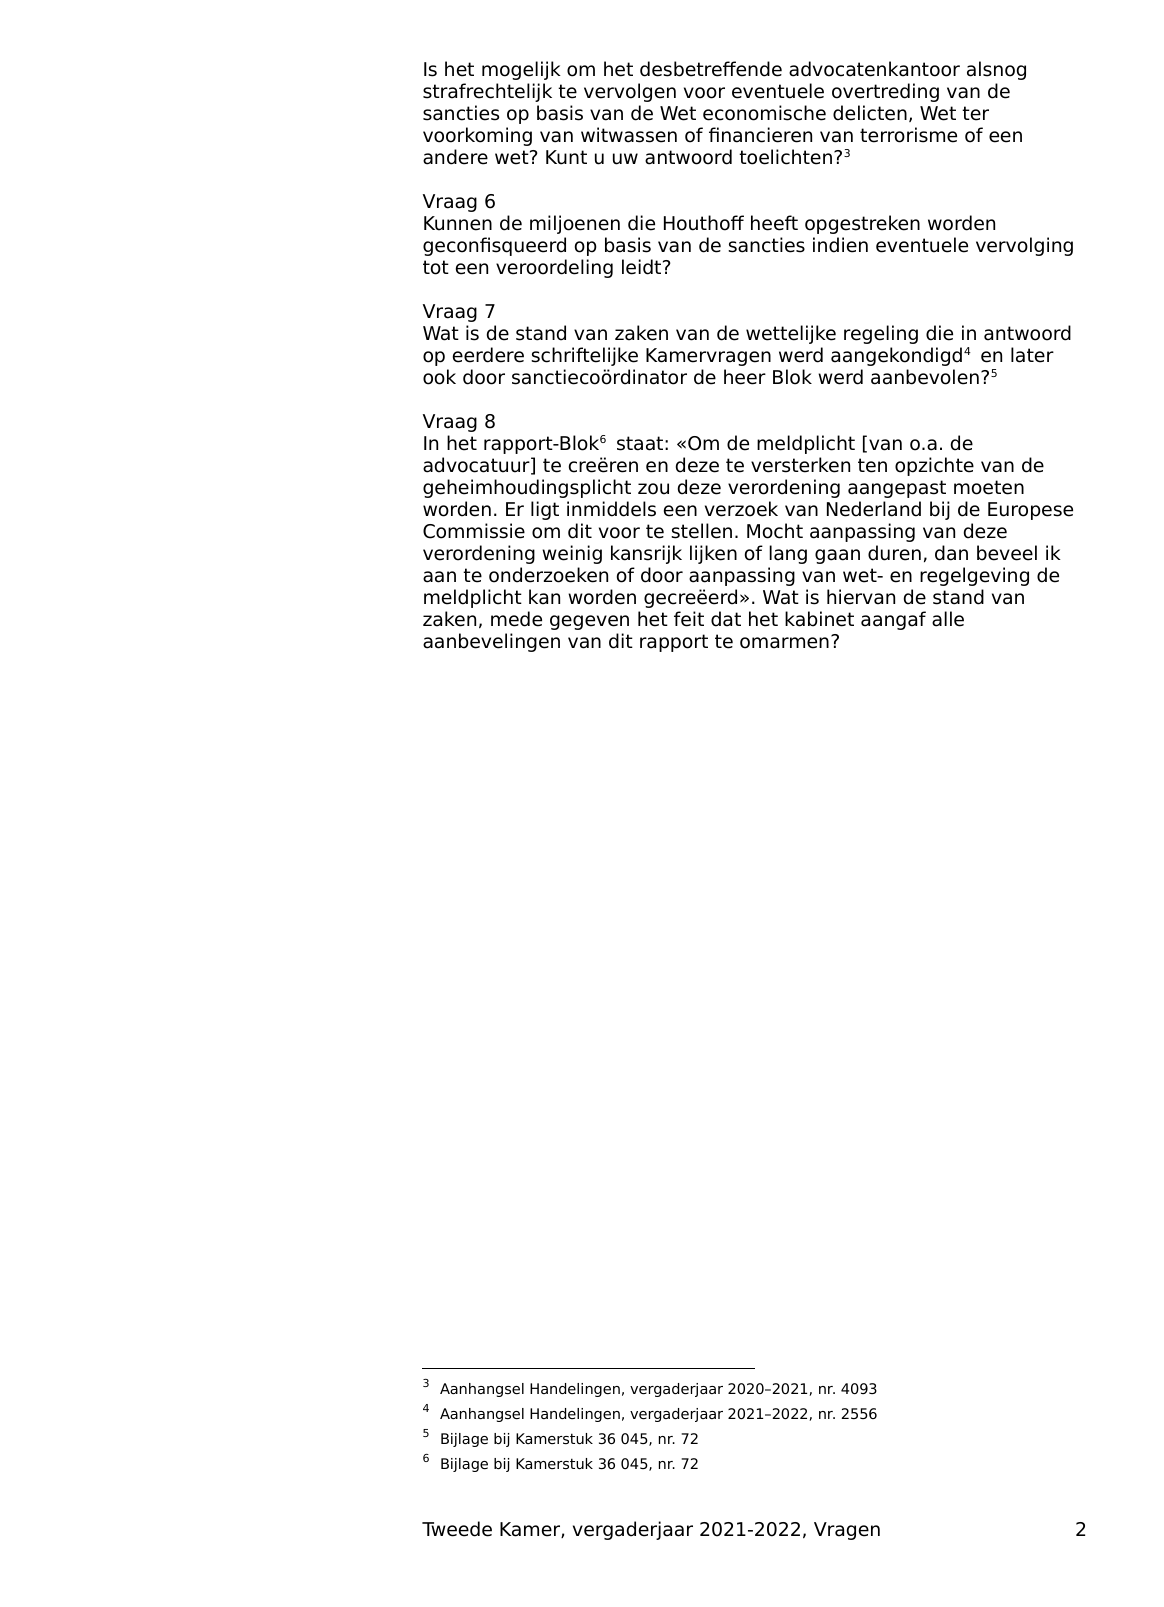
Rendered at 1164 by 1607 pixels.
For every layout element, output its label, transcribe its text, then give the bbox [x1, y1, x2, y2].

text Kunnen de miljoenen die Houthoff heeft opgestreken worden geconfisqueerd op basis van de sancties indien eventuele vervolging tot een veroordeling leidt? [422, 213, 1087, 279]
text Wat is de stand van zaken van de wettelijke regeling die in antwoord op eerdere schriftelijke Kamervragen werd aangekondigd en later ook door sanctiecoördinator de heer Blok werd aanbevolen? [422, 323, 1087, 389]
text Vraag 6 [422, 191, 1087, 213]
text Is het mogelijk om het desbetreffende advocatenkantoor alsnog strafrechtelijk te vervolgen voor eventuele overtreding van de sancties op basis van de Wet economische delicten, Wet ter voorkoming van witwassen of financieren van terrorisme of een andere wet? Kunt u uw antwoord toelichten? [422, 59, 1087, 169]
text Bijlage bij Kamerstuk 36 045, nr. 72 [422, 1452, 1087, 1474]
text Aanhangsel Handelingen, vergaderjaar 2021–2022, nr. 2556 [422, 1402, 1087, 1424]
text Bijlage bij Kamerstuk 36 045, nr. 72 [422, 1427, 1087, 1449]
text In het rapport-Blok staat: «Om de meldplicht [van o.a. de advocatuur] te creëren en deze te versterken ten opzichte van de geheimhoudingsplicht zou deze verordening aangepast moeten worden. Er ligt inmiddels een verzoek van Nederland bij de Europese Commissie om dit voor te stellen. Mocht aanpassing van deze verordening weinig kansrijk lijken of lang gaan duren, dan beveel ik aan te onderzoeken of door aanpassing van wet- en regelgeving de meldplicht kan worden gecreëerd». Wat is hiervan de stand van zaken, mede gegeven het feit dat het kabinet aangaf alle aanbevelingen van dit rapport te omarmen? [422, 433, 1087, 653]
text Vraag 8 [422, 411, 1087, 433]
text Vraag 7 [422, 301, 1087, 323]
text Aanhangsel Handelingen, vergaderjaar 2020–2021, nr. 4093 [422, 1377, 1087, 1399]
